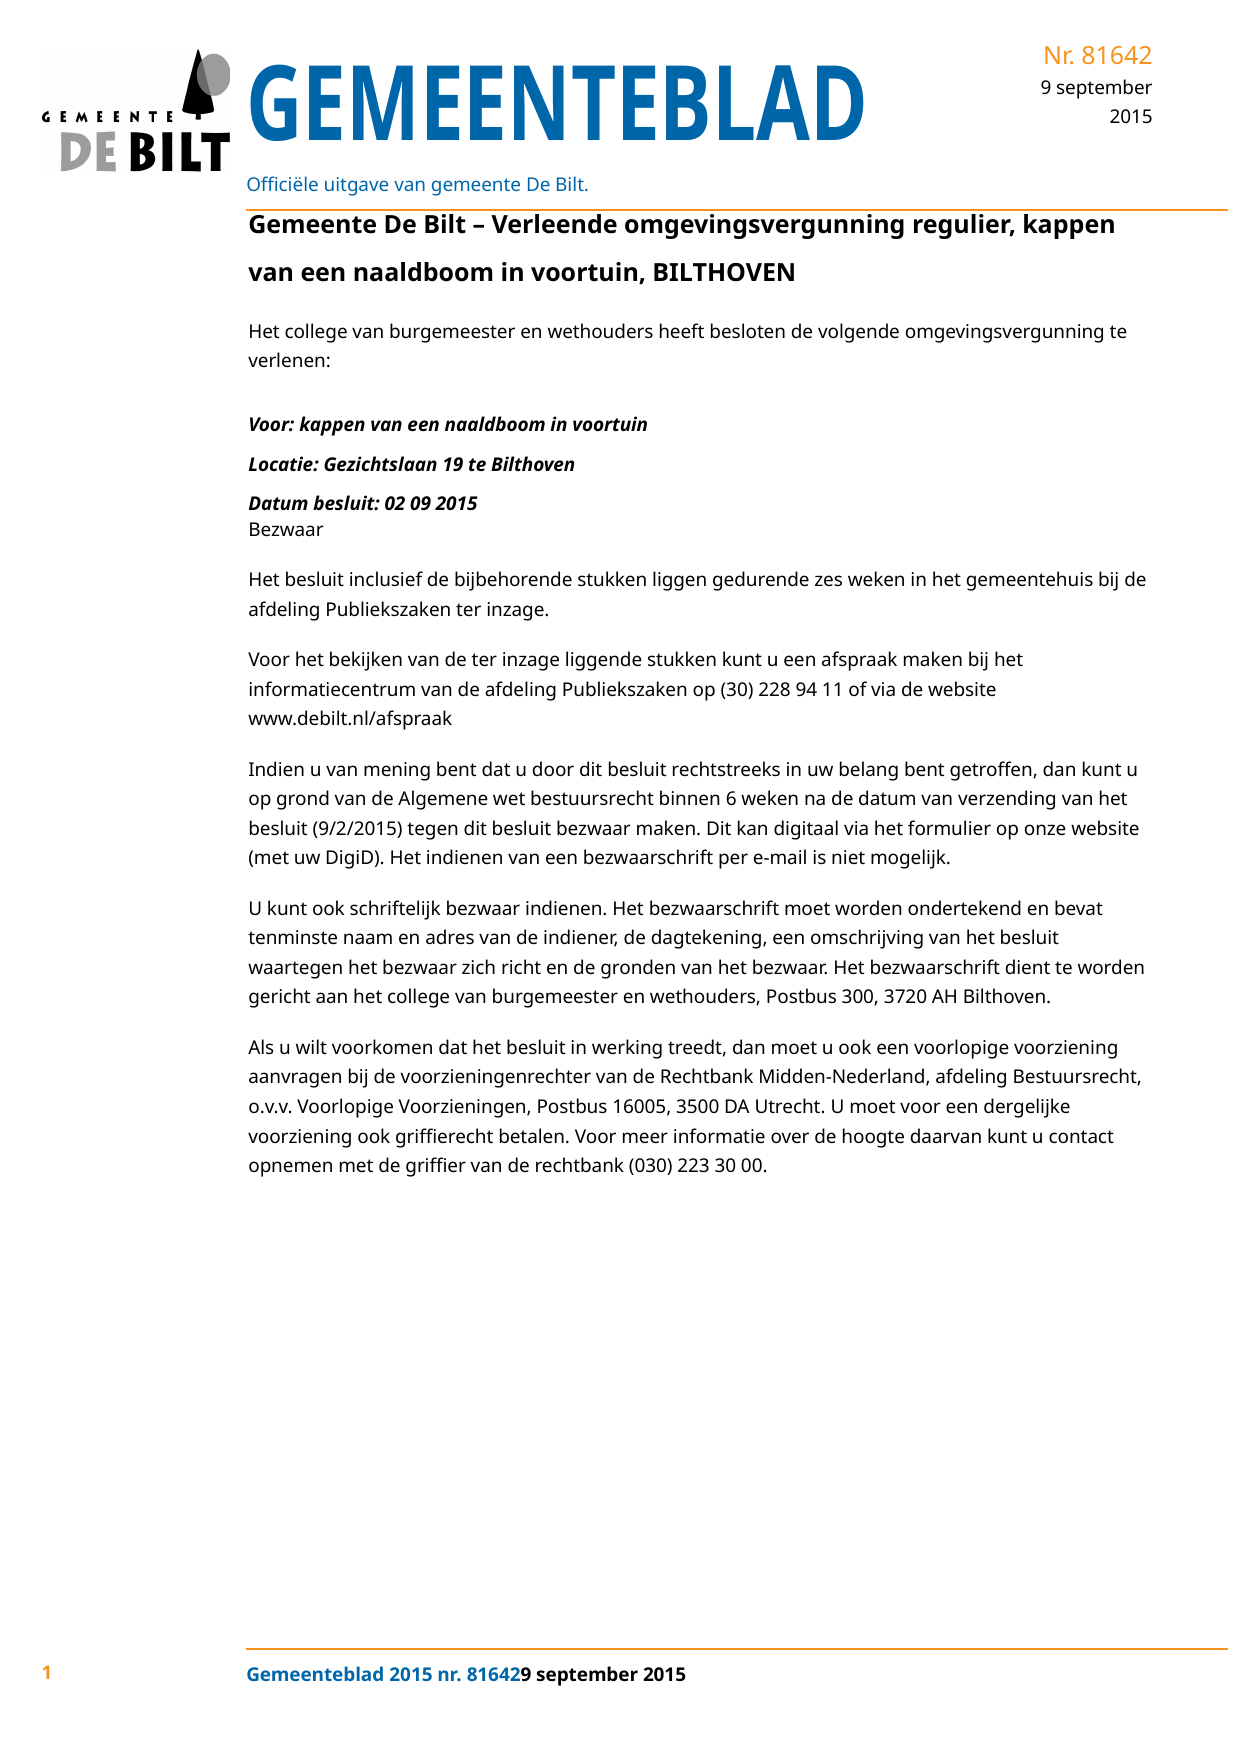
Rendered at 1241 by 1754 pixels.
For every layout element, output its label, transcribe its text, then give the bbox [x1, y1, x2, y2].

text Voor het bekijken van de ter inzage liggende stukken kunt u een afspraak maken bij het informatiecentrum van de afdeling Publiekszaken op (30) 228 94 11 of via de website www.debilt.nl/afspraak [248, 646, 1152, 731]
text Indien u van mening bent dat u door dit besluit rechtstreeks in uw belang bent getroffen, dan kunt u op grond van de Algemene wet bestuursrecht binnen 6 weken na de datum van verzending van het besluit (9/2/2015) tegen dit besluit bezwaar maken. Dit kan digitaal via het formulier op onze website (met uw DigiD). Het indienen van een bezwaarschrift per e-mail is niet mogelijk. [248, 756, 1152, 870]
text U kunt ook schriftelijk bezwaar indienen. Het bezwaarschrift moet worden ondertekend en bevat tenminste naam en adres van de indiener, de dagtekening, een omschrijving van het besluit waartegen het bezwaar zich richt en de gronden van het bezwaar. Het bezwaarschrift dient te worden gericht aan het college van burgemeester en wethouders, Postbus 300, 3720 AH Bilthoven. [248, 895, 1152, 1009]
text Bezwaar [248, 516, 1152, 541]
text Datum besluit: 02 09 2015 [248, 490, 1152, 516]
text Het besluit inclusief de bijbehorende stukken liggen gedurende zes weken in het gemeentehuis bij de afdeling Publiekszaken ter inzage. [248, 566, 1152, 621]
picture [41, 47, 231, 172]
text Het college van burgemeester en wethouders heeft besloten de volgende omgevingsvergunning te verlenen: [248, 318, 1152, 373]
text Gemeente De Bilt – Verleende omgevingsvergunning regulier, kappen van een naaldboom in voortuin, BILTHOVEN [248, 211, 1152, 288]
text Voor: kappen van een naaldboom in voortuin [248, 411, 1152, 437]
text Als u wilt voorkomen dat het besluit in werking treedt, dan moet u ook een voorlopige voorziening aanvragen bij de voorzieningenrechter van de Rechtbank Midden-Nederland, afdeling Bestuursrecht, o.v.v. Voorlopige Voorzieningen, Postbus 16005, 3500 DA Utrecht. U moet voor een dergelijke voorziening ook griffierecht betalen. Voor meer informatie over de hoogte daarvan kunt u contact opnemen met de griffier van de rechtbank (030) 223 30 00. [248, 1034, 1152, 1178]
text Locatie: Gezichtslaan 19 te Bilthoven [248, 451, 1152, 476]
